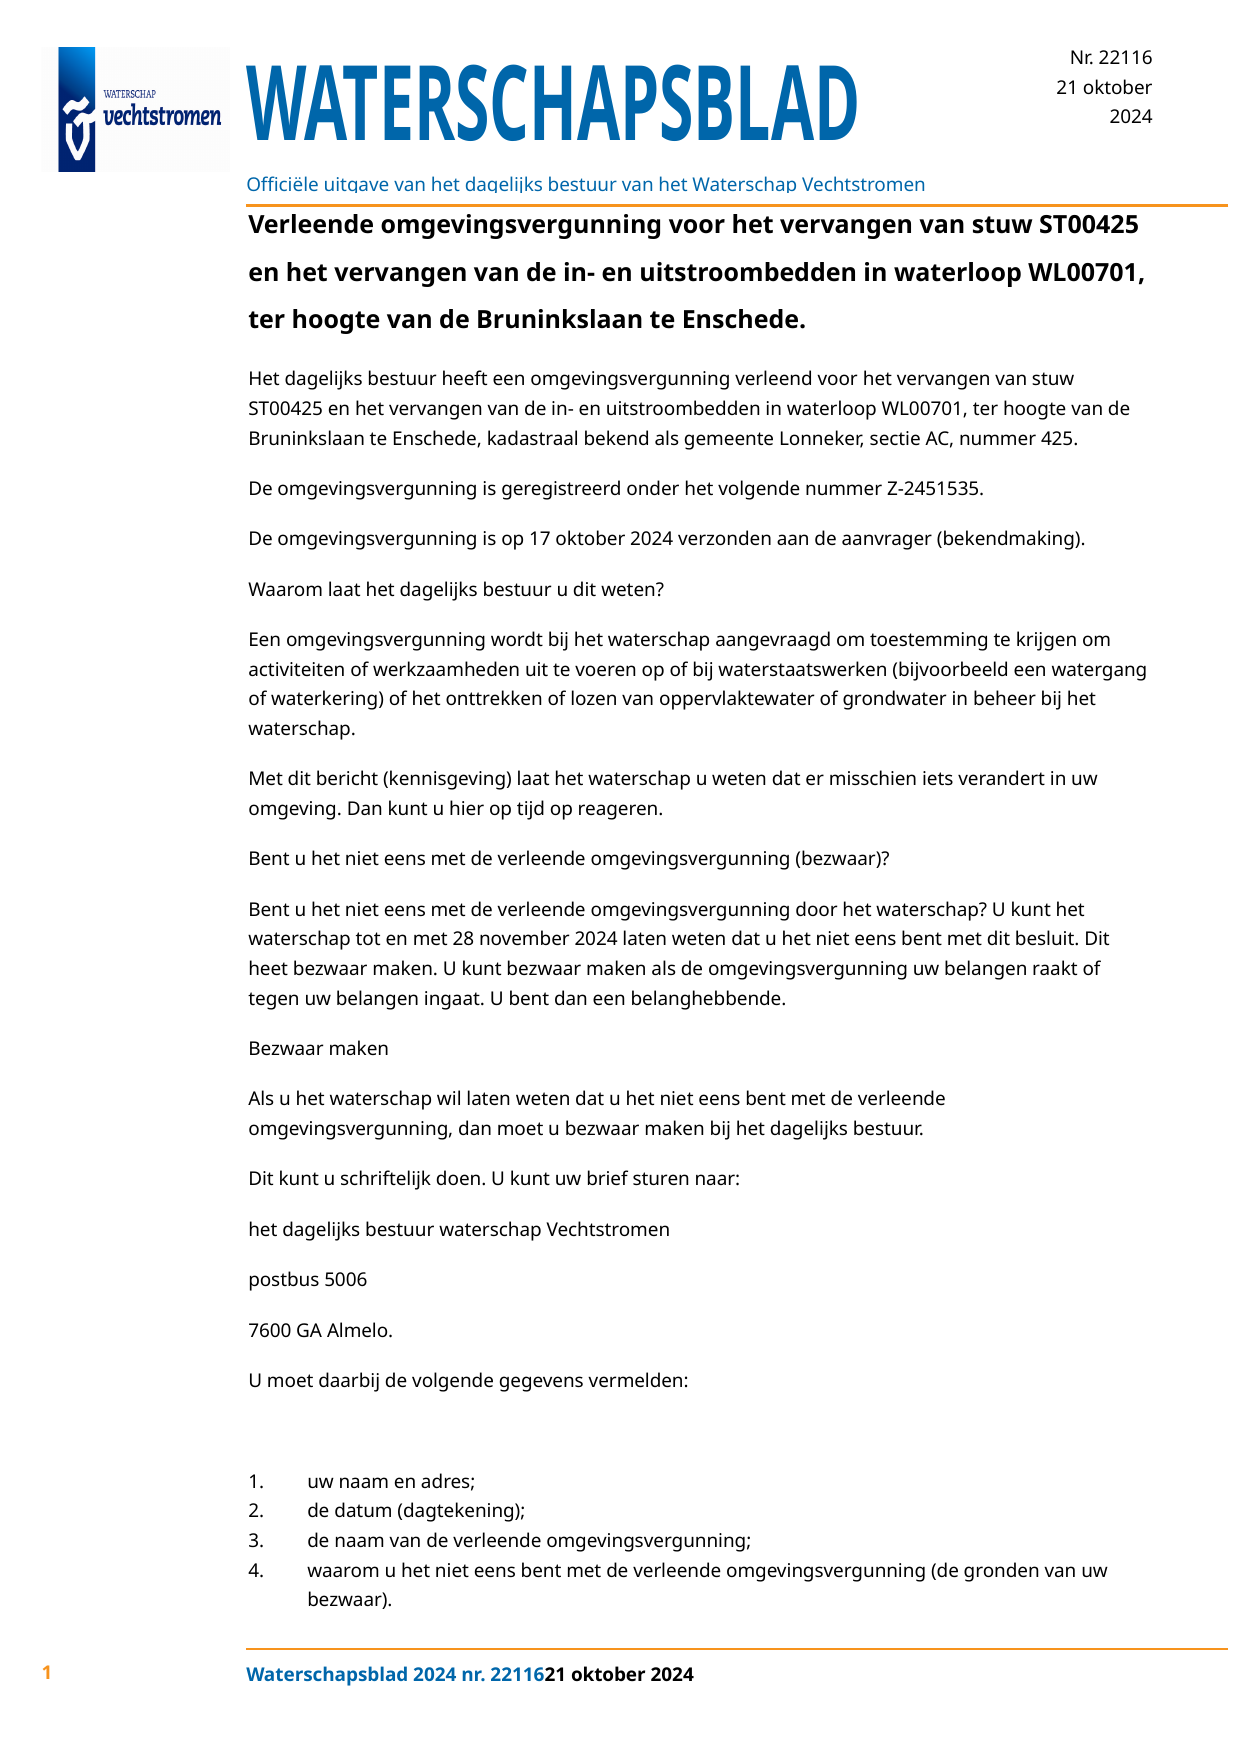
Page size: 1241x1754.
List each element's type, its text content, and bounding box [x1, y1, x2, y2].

text Bezwaar maken [248, 1035, 1152, 1061]
text het dagelijks bestuur waterschap Vechtstromen [248, 1216, 1152, 1242]
text Dit kunt u schriftelijk doen. U kunt uw brief sturen naar: [248, 1166, 1152, 1191]
text Het dagelijks bestuur heeft een omgevingsvergunning verleend voor het vervangen van stuw ST00425 en het vervangen van de in- en uitstroombedden in waterloop WL00701, ter hoogte van de Bruninkslaan te Enschede, kadastraal bekend als gemeente Lonneker, sectie AC, nummer 425. [248, 366, 1152, 450]
list uw naam en adres; [248, 1468, 1152, 1494]
text Verleende omgevingsvergunning voor het vervangen van stuw ST00425 en het vervangen van de in- en uitstroombedden in waterloop WL00701, ter hoogte van de Bruninkslaan te Enschede. [248, 207, 1152, 336]
text postbus 5006 [248, 1266, 1152, 1292]
text 7600 GA Almelo. [248, 1317, 1152, 1342]
text Bent u het niet eens met de verleende omgevingsvergunning (bezwaar)? [248, 846, 1152, 871]
list waarom u het niet eens bent met de verleende omgevingsvergunning (de gronden van uw bezwaar). [248, 1557, 1152, 1612]
list de datum (dagtekening); [248, 1498, 1152, 1523]
text De omgevingsvergunning is op 17 oktober 2024 verzonden aan de aanvrager (bekendmaking). [248, 526, 1152, 551]
text De omgevingsvergunning is geregistreerd onder het volgende nummer Z-2451535. [248, 475, 1152, 501]
picture [41, 47, 231, 172]
text Als u het waterschap wil laten weten dat u het niet eens bent met de verleende omgevingsvergunning, dan moet u bezwaar maken bij het dagelijks bestuur. [248, 1086, 1152, 1141]
list de naam van de verleende omgevingsvergunning; [248, 1527, 1152, 1553]
text Waarom laat het dagelijks bestuur u dit weten? [248, 576, 1152, 602]
text Met dit bericht (kennisgeving) laat het waterschap u weten dat er misschien iets verandert in uw omgeving. Dan kunt u hier op tijd op reageren. [248, 766, 1152, 821]
text Bent u het niet eens met de verleende omgevingsvergunning door het waterschap? U kunt het waterschap tot en met 28 november 2024 laten weten dat u het niet eens bent met dit besluit. Dit heet bezwaar maken. U kunt bezwaar maken als de omgevingsvergunning uw belangen raakt of tegen uw belangen ingaat. U bent dan een belanghebbende. [248, 896, 1152, 1010]
text Een omgevingsvergunning wordt bij het waterschap aangevraagd om toestemming te krijgen om activiteiten of werkzaamheden uit te voeren op of bij waterstaatswerken (bijvoorbeeld een watergang of waterkering) of het onttrekken of lozen van oppervlaktewater of grondwater in beheer bij het waterschap. [248, 626, 1152, 741]
text U moet daarbij de volgende gegevens vermelden: [248, 1367, 1152, 1393]
